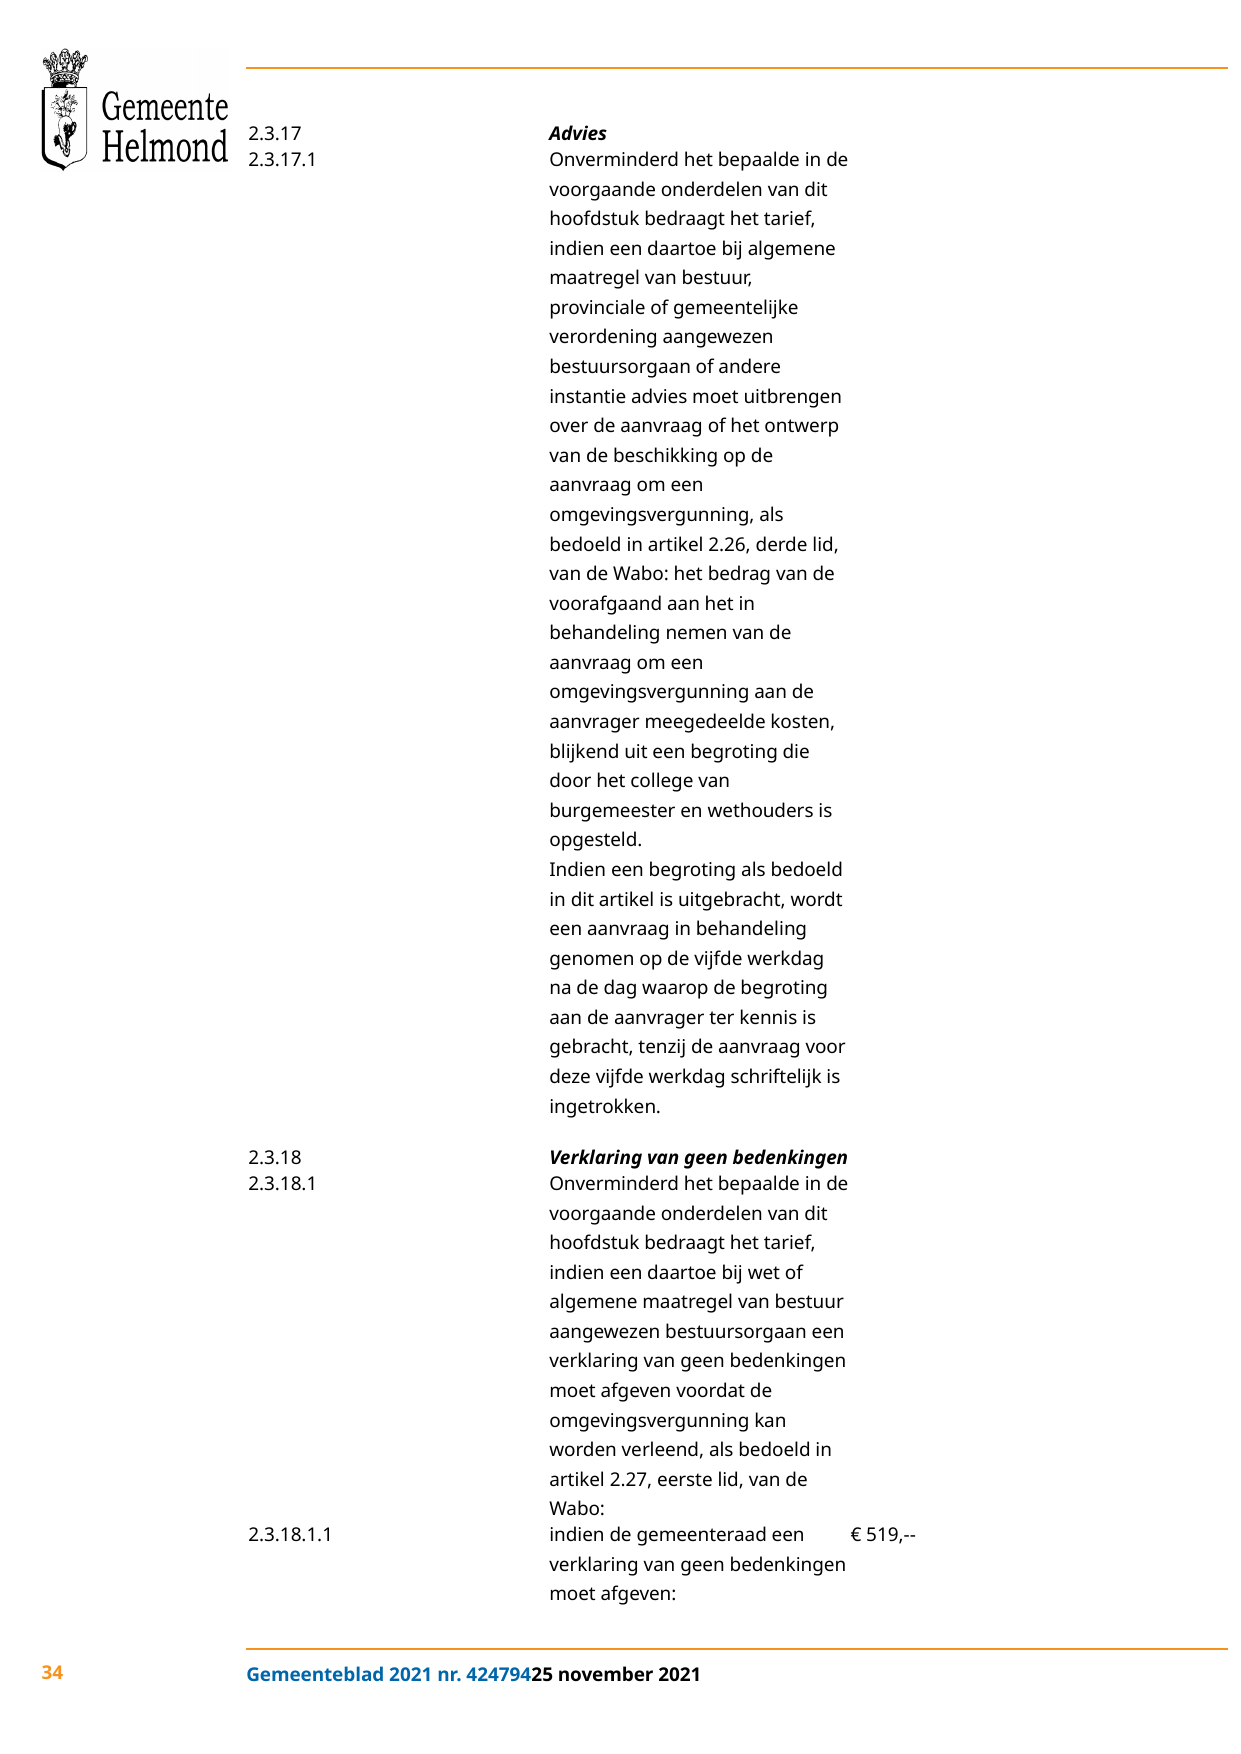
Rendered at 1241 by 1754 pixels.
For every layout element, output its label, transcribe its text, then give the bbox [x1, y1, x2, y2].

table_cell [549, 95, 850, 121]
table_cell [850, 95, 1152, 121]
table_cell 2.3.17 [248, 121, 549, 146]
table_cell [549, 1119, 850, 1144]
table_cell 2.3.18.1.1 [248, 1521, 549, 1606]
picture [41, 47, 231, 172]
table_cell € 519,-- [850, 1521, 1152, 1606]
table_cell Advies [549, 121, 850, 146]
table_cell [850, 121, 1152, 146]
table_cell [850, 1144, 1152, 1170]
table_cell [850, 1170, 1152, 1521]
table_cell [850, 146, 1152, 1119]
table_cell Verklaring van geen bedenkingen [549, 1144, 850, 1170]
table_cell [248, 1119, 549, 1144]
table_cell [850, 1119, 1152, 1144]
table_cell 2.3.17.1 [248, 146, 549, 1119]
table_cell Onverminderd het bepaalde in de voorgaande onderdelen van dit hoofdstuk bedraagt het tarief, indien een daartoe bij algemene maatregel van bestuur, provinciale of gemeentelijke verordening aangewezen bestuursorgaan of andere instantie advies moet uitbrengen over de aanvraag of het ontwerp van de beschikking op de aanvraag om een omgevingsvergunning, als bedoeld in artikel 2.26, derde lid, van de Wabo: het bedrag van de voorafgaand aan het in behandeling nemen van de aanvraag om een omgevingsvergunning aan de aanvrager meegedeelde kosten, blijkend uit een begroting die door het college van burgemeester en wethouders is opgesteld. Indien een begroting als bedoeld in dit artikel is uitgebracht, wordt een aanvraag in behandeling genomen op de vijfde werkdag na de dag waarop de begroting aan de aanvrager ter kennis is gebracht, tenzij de aanvraag voor deze vijfde werkdag schriftelijk is ingetrokken. [549, 146, 850, 1119]
table_cell indien de gemeenteraad een verklaring van geen bedenkingen moet afgeven: [549, 1521, 850, 1606]
table_cell Onverminderd het bepaalde in de voorgaande onderdelen van dit hoofdstuk bedraagt het tarief, indien een daartoe bij wet of algemene maatregel van bestuur aangewezen bestuursorgaan een verklaring van geen bedenkingen moet afgeven voordat de omgevingsvergunning kan worden verleend, als bedoeld in artikel 2.27, eerste lid, van de Wabo: [549, 1170, 850, 1521]
table_cell 2.3.18.1 [248, 1170, 549, 1521]
table_cell [248, 95, 549, 121]
table_cell 2.3.18 [248, 1144, 549, 1170]
